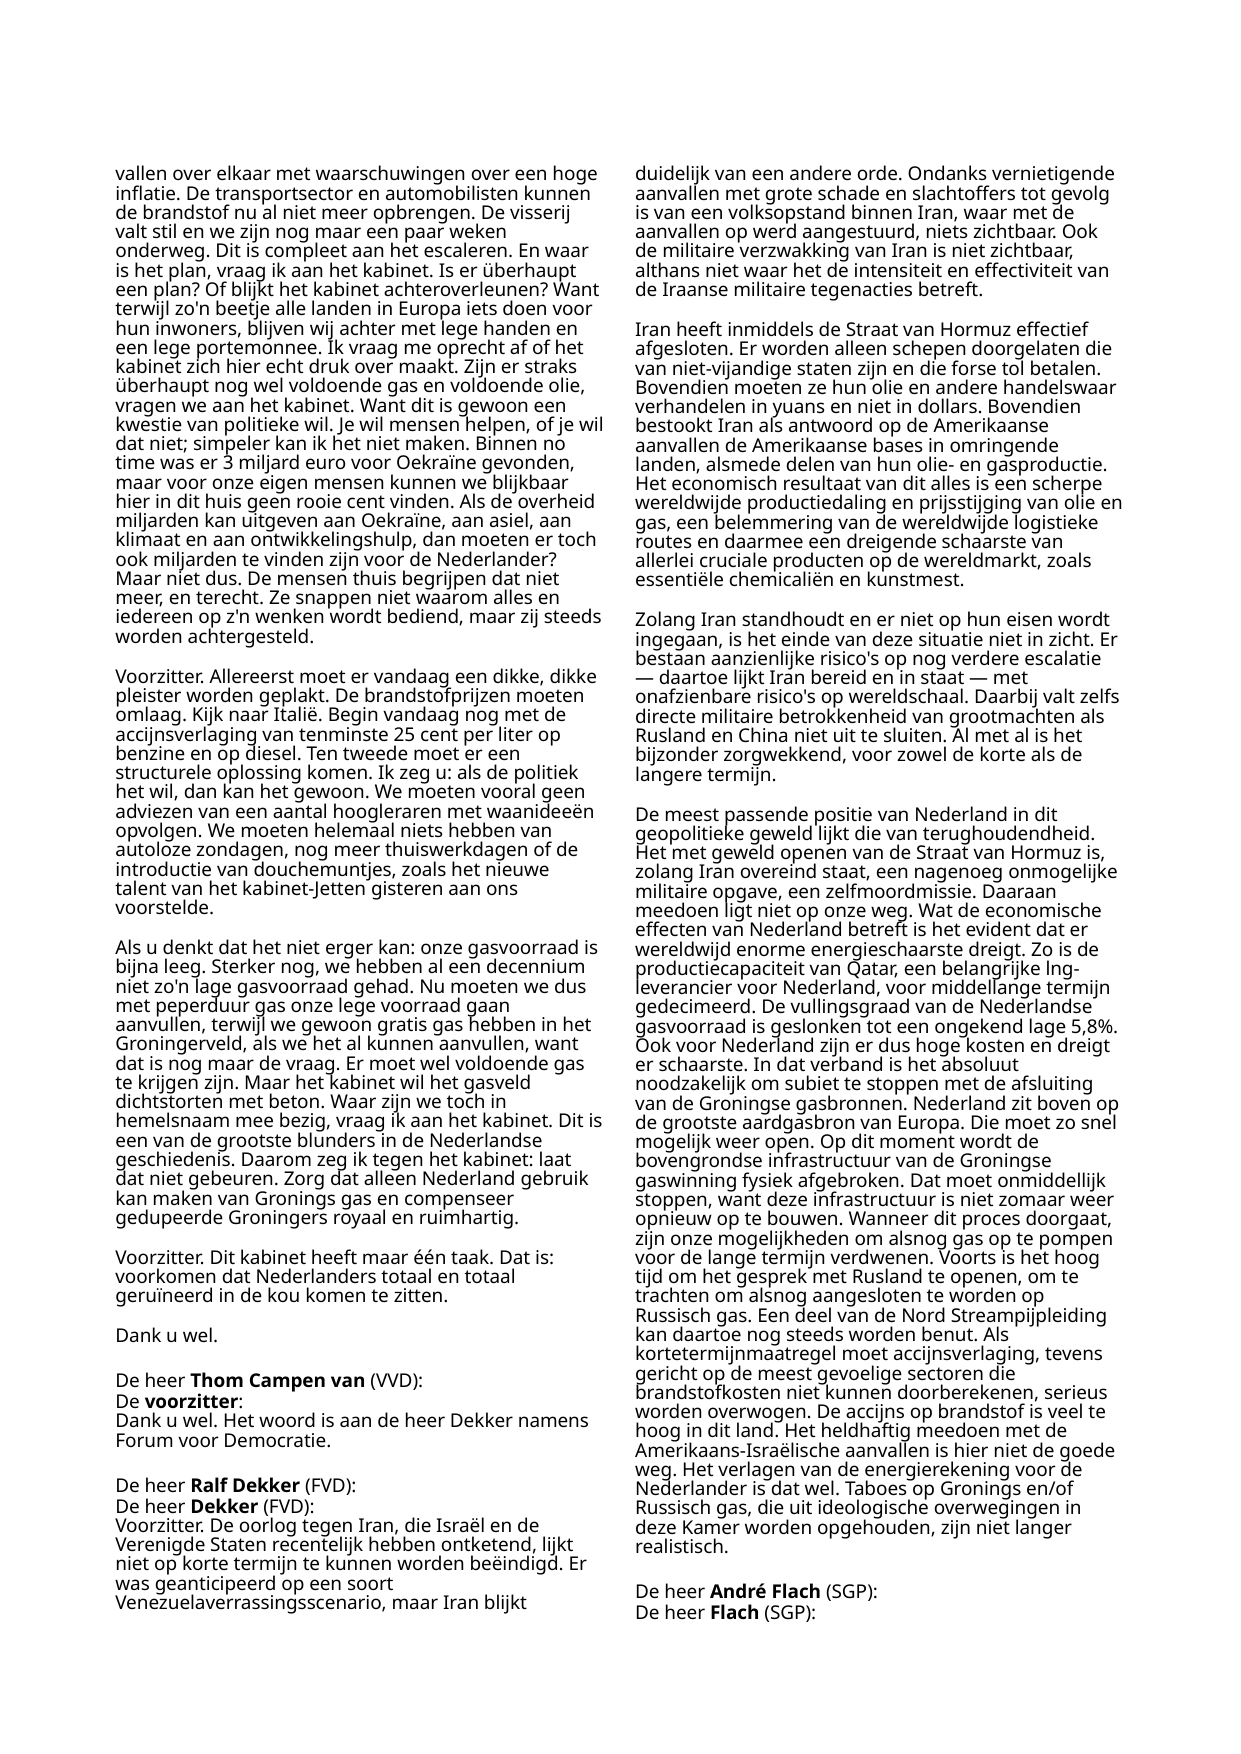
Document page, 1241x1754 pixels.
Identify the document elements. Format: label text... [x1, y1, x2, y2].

text De voorzitter: [115, 1393, 605, 1412]
text Zolang Iran standhoudt en er niet op hun eisen wordt ingegaan, is het einde van deze situatie niet in zicht. Er bestaan aanzienlijke risico's op nog verdere escalatie — daartoe lijkt Iran bereid en in staat — met onafzienbare risico's op wereldschaal. Daarbij valt zelfs directe militaire betrokkenheid van grootmachten als Rusland en China niet uit te sluiten. Al met al is het bijzonder zorgwekkend, voor zowel de korte als de langere termijn. [635, 611, 1125, 785]
text Voorzitter. De oorlog tegen Iran, die Israël en de Verenigde Staten recentelijk hebben ontketend, lijkt niet op korte termijn te kunnen worden beëindigd. Er was geanticipeerd op een soort Venezuelaverrassingsscenario, maar Iran blijkt [115, 1517, 605, 1613]
text Voorzitter. Dit kabinet heeft maar één taak. Dat is: voorkomen dat Nederlanders totaal en totaal geruïneerd in de kou komen te zitten. [115, 1249, 605, 1307]
text De heer Dekker (FVD): [115, 1498, 605, 1517]
text Voorzitter. Allereerst moet er vandaag een dikke, dikke pleister worden geplakt. De brandstofprijzen moeten omlaag. Kijk naar Italië. Begin vandaag nog met de accijnsverlaging van tenminste 25 cent per liter op benzine en op diesel. Ten tweede moet er een structurele oplossing komen. Ik zeg u: als de politiek het wil, dan kan het gewoon. We moeten vooral geen adviezen van een aantal hoogleraren met waanideeën opvolgen. We moeten helemaal niets hebben van autoloze zondagen, nog meer thuiswerkdagen of de introductie van douchemuntjes, zoals het nieuwe talent van het kabinet-Jetten gisteren aan ons voorstelde. [115, 668, 605, 918]
text De heer Flach (SGP): [635, 1604, 1125, 1623]
text Dank u wel. Het woord is aan de heer Dekker namens Forum voor Democratie. [115, 1412, 605, 1451]
text Dank u wel. [115, 1327, 605, 1347]
text De heer André Flach (SGP): [635, 1578, 1125, 1604]
text vallen over elkaar met waarschuwingen over een hoge inflatie. De transportsector en automobilisten kunnen de brandstof nu al niet meer opbrengen. De visserij valt stil en we zijn nog maar een paar weken onderweg. Dit is compleet aan het escaleren. En waar is het plan, vraag ik aan het kabinet. Is er überhaupt een plan? Of blijkt het kabinet achteroverleunen? Want terwijl zo'n beetje alle landen in Europa iets doen voor hun inwoners, blijven wij achter met lege handen en een lege portemonnee. Ik vraag me oprecht af of het kabinet zich hier echt druk over maakt. Zijn er straks überhaupt nog wel voldoende gas en voldoende olie, vragen we aan het kabinet. Want dit is gewoon een kwestie van politieke wil. Je wil mensen helpen, of je wil dat niet; simpeler kan ik het niet maken. Binnen no time was er 3 miljard euro voor Oekraïne gevonden, maar voor onze eigen mensen kunnen we blijkbaar hier in dit huis geen rooie cent vinden. Als de overheid miljarden kan uitgeven aan Oekraïne, aan asiel, aan klimaat en aan ontwikkelingshulp, dan moeten er toch ook miljarden te vinden zijn voor de Nederlander? Maar niet dus. De mensen thuis begrijpen dat niet meer, en terecht. Ze snappen niet waarom alles en iedereen op z'n wenken wordt bediend, maar zij steeds worden achtergesteld. [115, 165, 605, 647]
text De heer Ralf Dekker (FVD): [115, 1472, 605, 1498]
text De meest passende positie van Nederland in dit geopolitieke geweld lijkt die van terughoudendheid. Het met geweld openen van de Straat van Hormuz is, zolang Iran overeind staat, een nagenoeg onmogelijke militaire opgave, een zelfmoordmissie. Daaraan meedoen ligt niet op onze weg. Wat de economische effecten van Nederland betreft is het evident dat er wereldwijd enorme energieschaarste dreigt. Zo is de productiecapaciteit van Qatar, een belangrijke lng-leverancier voor Nederland, voor middellange termijn gedecimeerd. De vullingsgraad van de Nederlandse gasvoorraad is geslonken tot een ongekend lage 5,8%. Ook voor Nederland zijn er dus hoge kosten en dreigt er schaarste. In dat verband is het absoluut noodzakelijk om subiet te stoppen met de afsluiting van de Groningse gasbronnen. Nederland zit boven op de grootste aardgasbron van Europa. Die moet zo snel mogelijk weer open. Op dit moment wordt de bovengrondse infrastructuur van de Groningse gaswinning fysiek afgebroken. Dat moet onmiddellijk stoppen, want deze infrastructuur is niet zomaar weer opnieuw op te bouwen. Wanneer dit proces doorgaat, zijn onze mogelijkheden om alsnog gas op te pompen voor de lange termijn verdwenen. Voorts is het hoog tijd om het gesprek met Rusland te openen, om te trachten om alsnog aangesloten te worden op Russisch gas. Een deel van de Nord Streampijpleiding kan daartoe nog steeds worden benut. Als kortetermijnmaatregel moet accijnsverlaging, tevens gericht op de meest gevoelige sectoren die brandstofkosten niet kunnen doorberekenen, serieus worden overwogen. De accijns op brandstof is veel te hoog in dit land. Het heldhaftig meedoen met de Amerikaans-Israëlische aanvallen is hier niet de goede weg. Het verlagen van de energierekening voor de Nederlander is dat wel. Taboes op Gronings en/of Russisch gas, die uit ideologische overwegingen in deze Kamer worden opgehouden, zijn niet langer realistisch. [635, 806, 1125, 1557]
text Iran heeft inmiddels de Straat van Hormuz effectief afgesloten. Er worden alleen schepen doorgelaten die van niet-vijandige staten zijn en die forse tol betalen. Bovendien moeten ze hun olie en andere handelswaar verhandelen in yuans en niet in dollars. Bovendien bestookt Iran als antwoord op de Amerikaanse aanvallen de Amerikaanse bases in omringende landen, alsmede delen van hun olie- en gasproductie. Het economisch resultaat van dit alles is een scherpe wereldwijde productiedaling en prijsstijging van olie en gas, een belemmering van de wereldwijde logistieke routes en daarmee een dreigende schaarste van allerlei cruciale producten op de wereldmarkt, zoals essentiële chemicaliën en kunstmest. [635, 321, 1125, 591]
text De heer Thom Campen van (VVD): [115, 1367, 605, 1393]
text duidelijk van een andere orde. Ondanks vernietigende aanvallen met grote schade en slachtoffers tot gevolg is van een volksopstand binnen Iran, waar met de aanvallen op werd aangestuurd, niets zichtbaar. Ook de militaire verzwakking van Iran is niet zichtbaar, althans niet waar het de intensiteit en effectiviteit van de Iraanse militaire tegenacties betreft. [635, 165, 1125, 300]
text Als u denkt dat het niet erger kan: onze gasvoorraad is bijna leeg. Sterker nog, we hebben al een decennium niet zo'n lage gasvoorraad gehad. Nu moeten we dus met peperduur gas onze lege voorraad gaan aanvullen, terwijl we gewoon gratis gas hebben in het Groningerveld, als we het al kunnen aanvullen, want dat is nog maar de vraag. Er moet wel voldoende gas te krijgen zijn. Maar het kabinet wil het gasveld dichtstorten met beton. Waar zijn we toch in hemelsnaam mee bezig, vraag ik aan het kabinet. Dit is een van de grootste blunders in de Nederlandse geschiedenis. Daarom zeg ik tegen het kabinet: laat dat niet gebeuren. Zorg dat alleen Nederland gebruik kan maken van Gronings gas en compenseer gedupeerde Groningers royaal en ruimhartig. [115, 939, 605, 1228]
